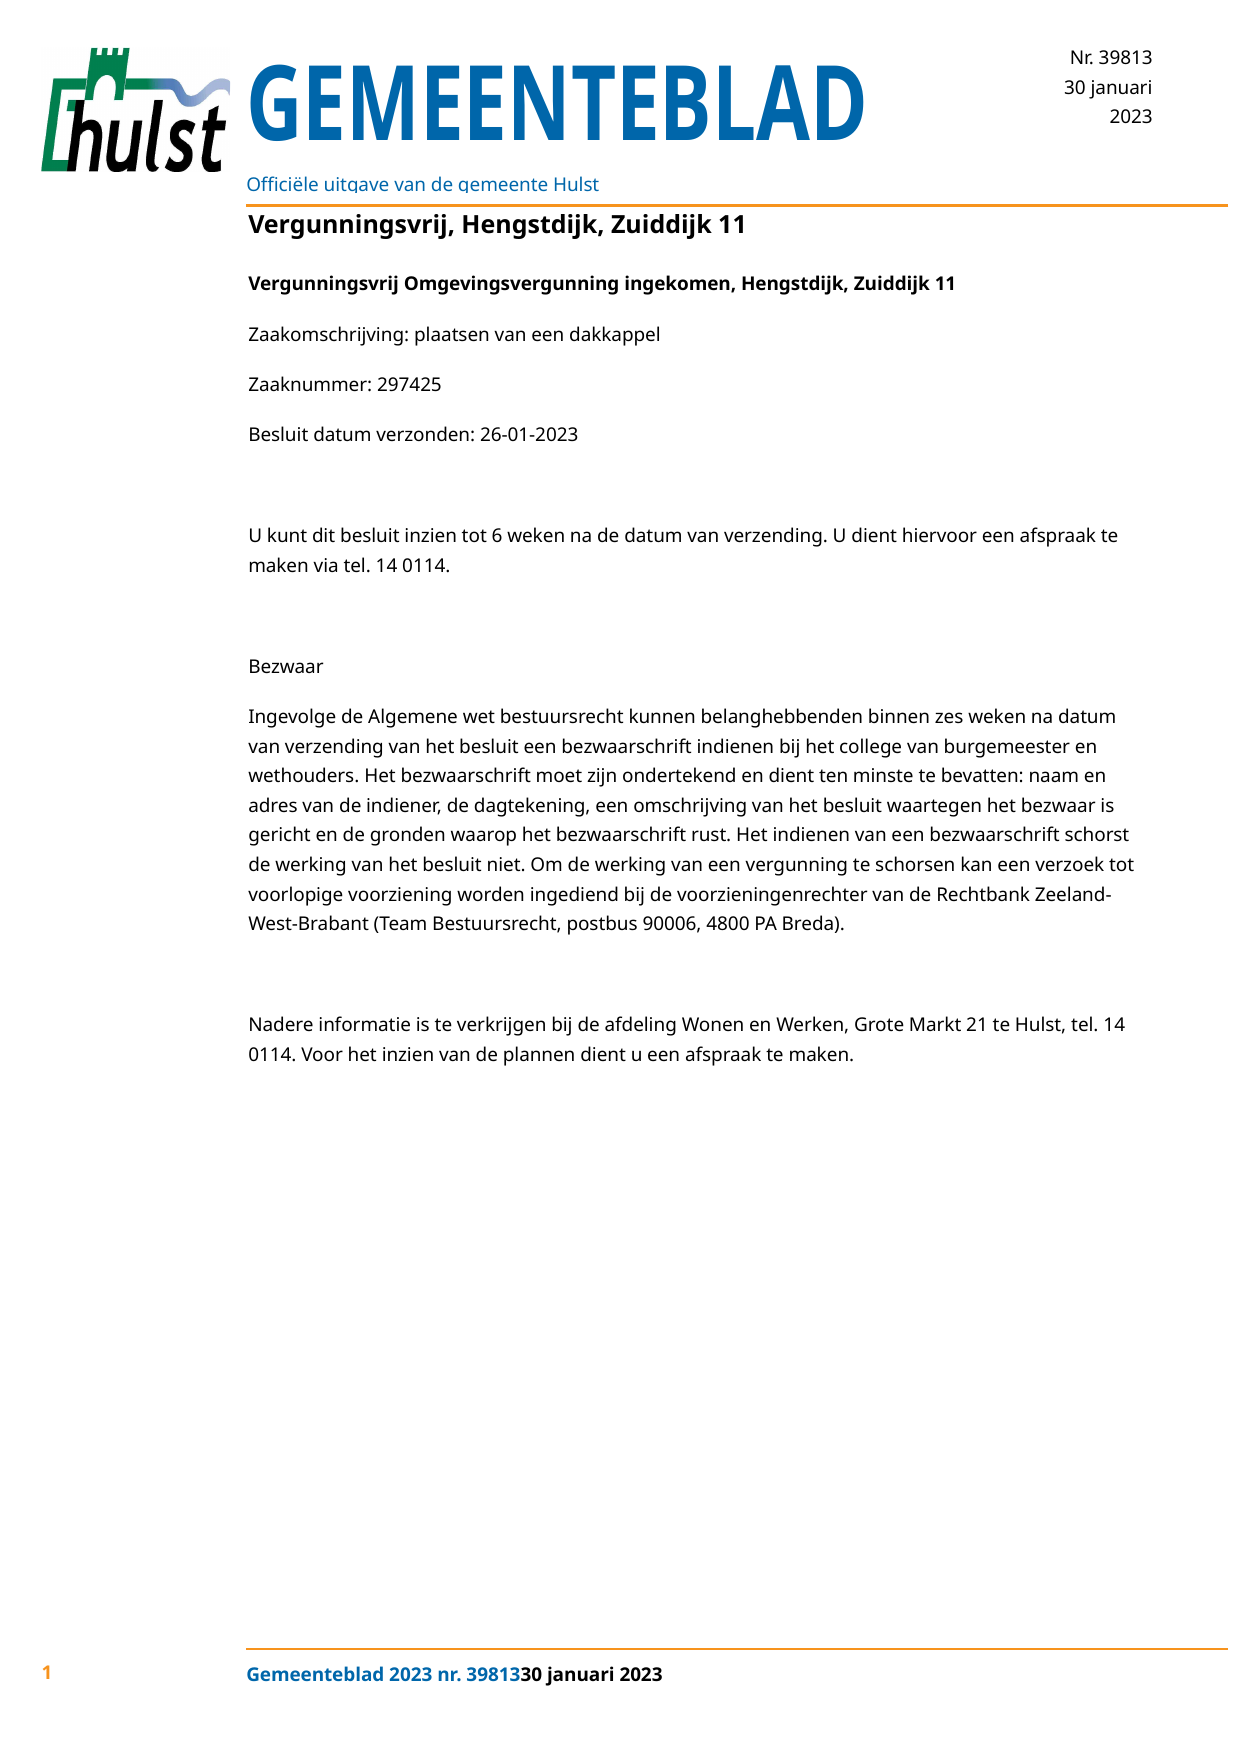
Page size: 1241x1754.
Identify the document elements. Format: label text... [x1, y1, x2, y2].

text Ingevolge de Algemene wet bestuursrecht kunnen belanghebbenden binnen zes weken na datum van verzending van het besluit een bezwaarschrift indienen bij het college van burgemeester en wethouders. Het bezwaarschrift moet zijn ondertekend en dient ten minste te bevatten: naam en adres van de indiener, de dagtekening, een omschrijving van het besluit waartegen het bezwaar is gericht en de gronden waarop het bezwaarschrift rust. Het indienen van een bezwaarschrift schorst de werking van het besluit niet. Om de werking van een vergunning te schorsen kan een verzoek tot voorlopige voorziening worden ingediend bij de voorzieningenrechter van de Rechtbank Zeeland-West-Brabant (Team Bestuursrecht, postbus 90006, 4800 PA Breda). [248, 703, 1152, 936]
picture [41, 47, 231, 172]
text Zaaknummer: 297425 [248, 371, 1152, 397]
text Bezwaar [248, 653, 1152, 678]
text Zaakomschrijving: plaatsen van een dakkappel [248, 321, 1152, 346]
text U kunt dit besluit inzien tot 6 weken na de datum van verzending. U dient hiervoor een afspraak te maken via tel. 14 0114. [248, 522, 1152, 578]
text Besluit datum verzonden: 26-01-2023 [248, 422, 1152, 447]
text Vergunningsvrij Omgevingsvergunning ingekomen, Hengstdijk, Zuiddijk 11 [248, 270, 1152, 296]
text Vergunningsvrij, Hengstdijk, Zuiddijk 11 [248, 207, 1152, 241]
text Nadere informatie is te verkrijgen bij de afdeling Wonen en Werken, Grote Markt 21 te Hulst, tel. 14 0114. Voor het inzien van de plannen dient u een afspraak te maken. [248, 1011, 1152, 1066]
